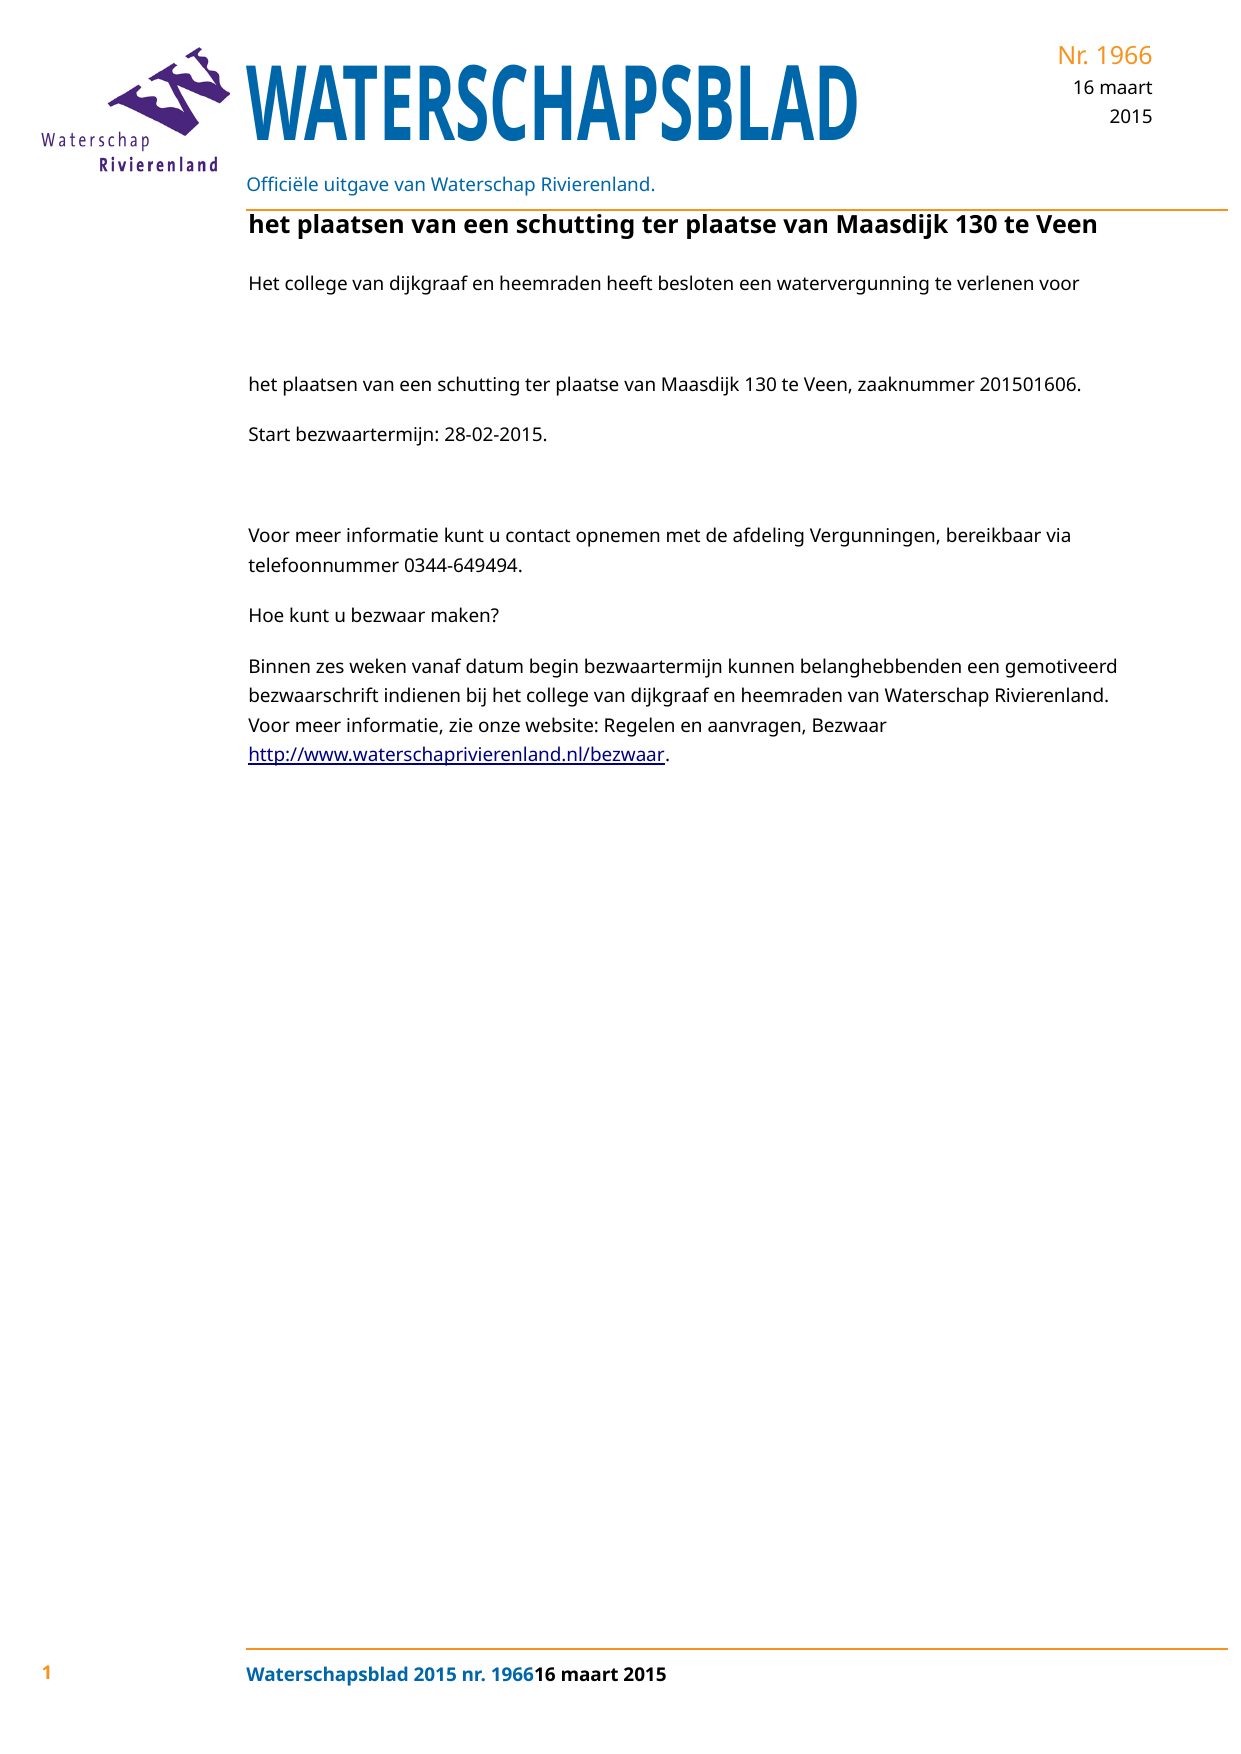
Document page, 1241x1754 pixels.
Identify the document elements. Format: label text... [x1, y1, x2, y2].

text het plaatsen van een schutting ter plaatse van Maasdijk 130 te Veen [248, 211, 1152, 241]
text Binnen zes weken vanaf datum begin bezwaartermijn kunnen belanghebbenden een gemotiveerd bezwaarschrift indienen bij het college van dijkgraaf en heemraden van Waterschap Rivierenland. Voor meer informatie, zie onze website: Regelen en aanvragen, Bezwaar http://www.waterschaprivierenland.nl/bezwaar. [248, 653, 1152, 767]
text Hoe kunt u bezwaar maken? [248, 602, 1152, 628]
text Het college van dijkgraaf en heemraden heeft besloten een watervergunning te verlenen voor [248, 270, 1152, 296]
text het plaatsen van een schutting ter plaatse van Maasdijk 130 te Veen, zaaknummer 201501606. [248, 371, 1152, 397]
picture [41, 47, 231, 172]
text Start bezwaartermijn: 28-02-2015. [248, 422, 1152, 447]
text Voor meer informatie kunt u contact opnemen met de afdeling Vergunningen, bereikbaar via telefoonnummer 0344-649494. [248, 522, 1152, 578]
